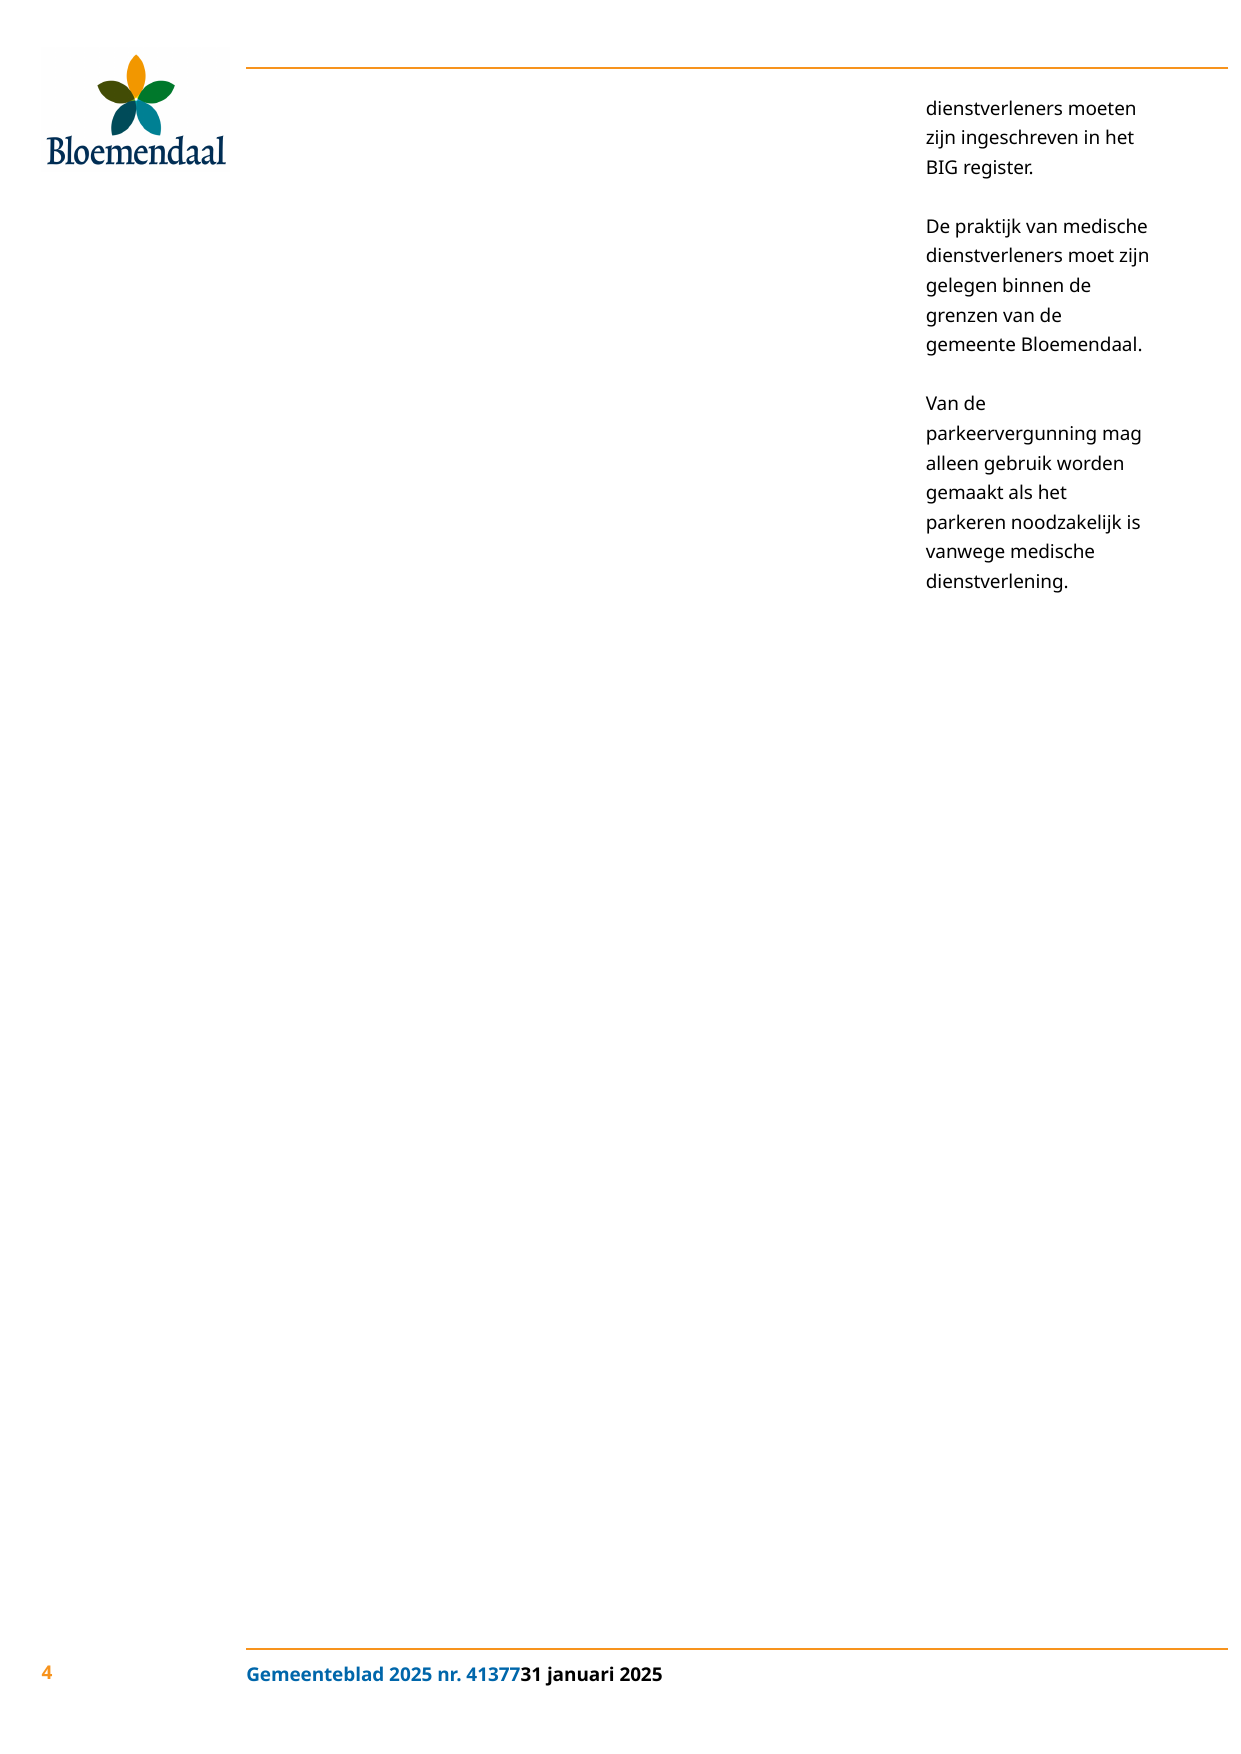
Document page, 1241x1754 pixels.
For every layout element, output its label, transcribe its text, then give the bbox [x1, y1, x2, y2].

table_cell [474, 95, 700, 594]
table_cell [700, 95, 926, 594]
picture [41, 47, 231, 172]
table_cell [248, 95, 474, 594]
table_cell dienstverleners moeten zijn ingeschreven in het BIG register. De praktijk van medische dienstverleners moet zijn gelegen binnen de grenzen van de gemeente Bloemendaal. Van de parkeervergunning mag alleen gebruik worden gemaakt als het parkeren noodzakelijk is vanwege medische dienstverlening. [926, 95, 1152, 594]
